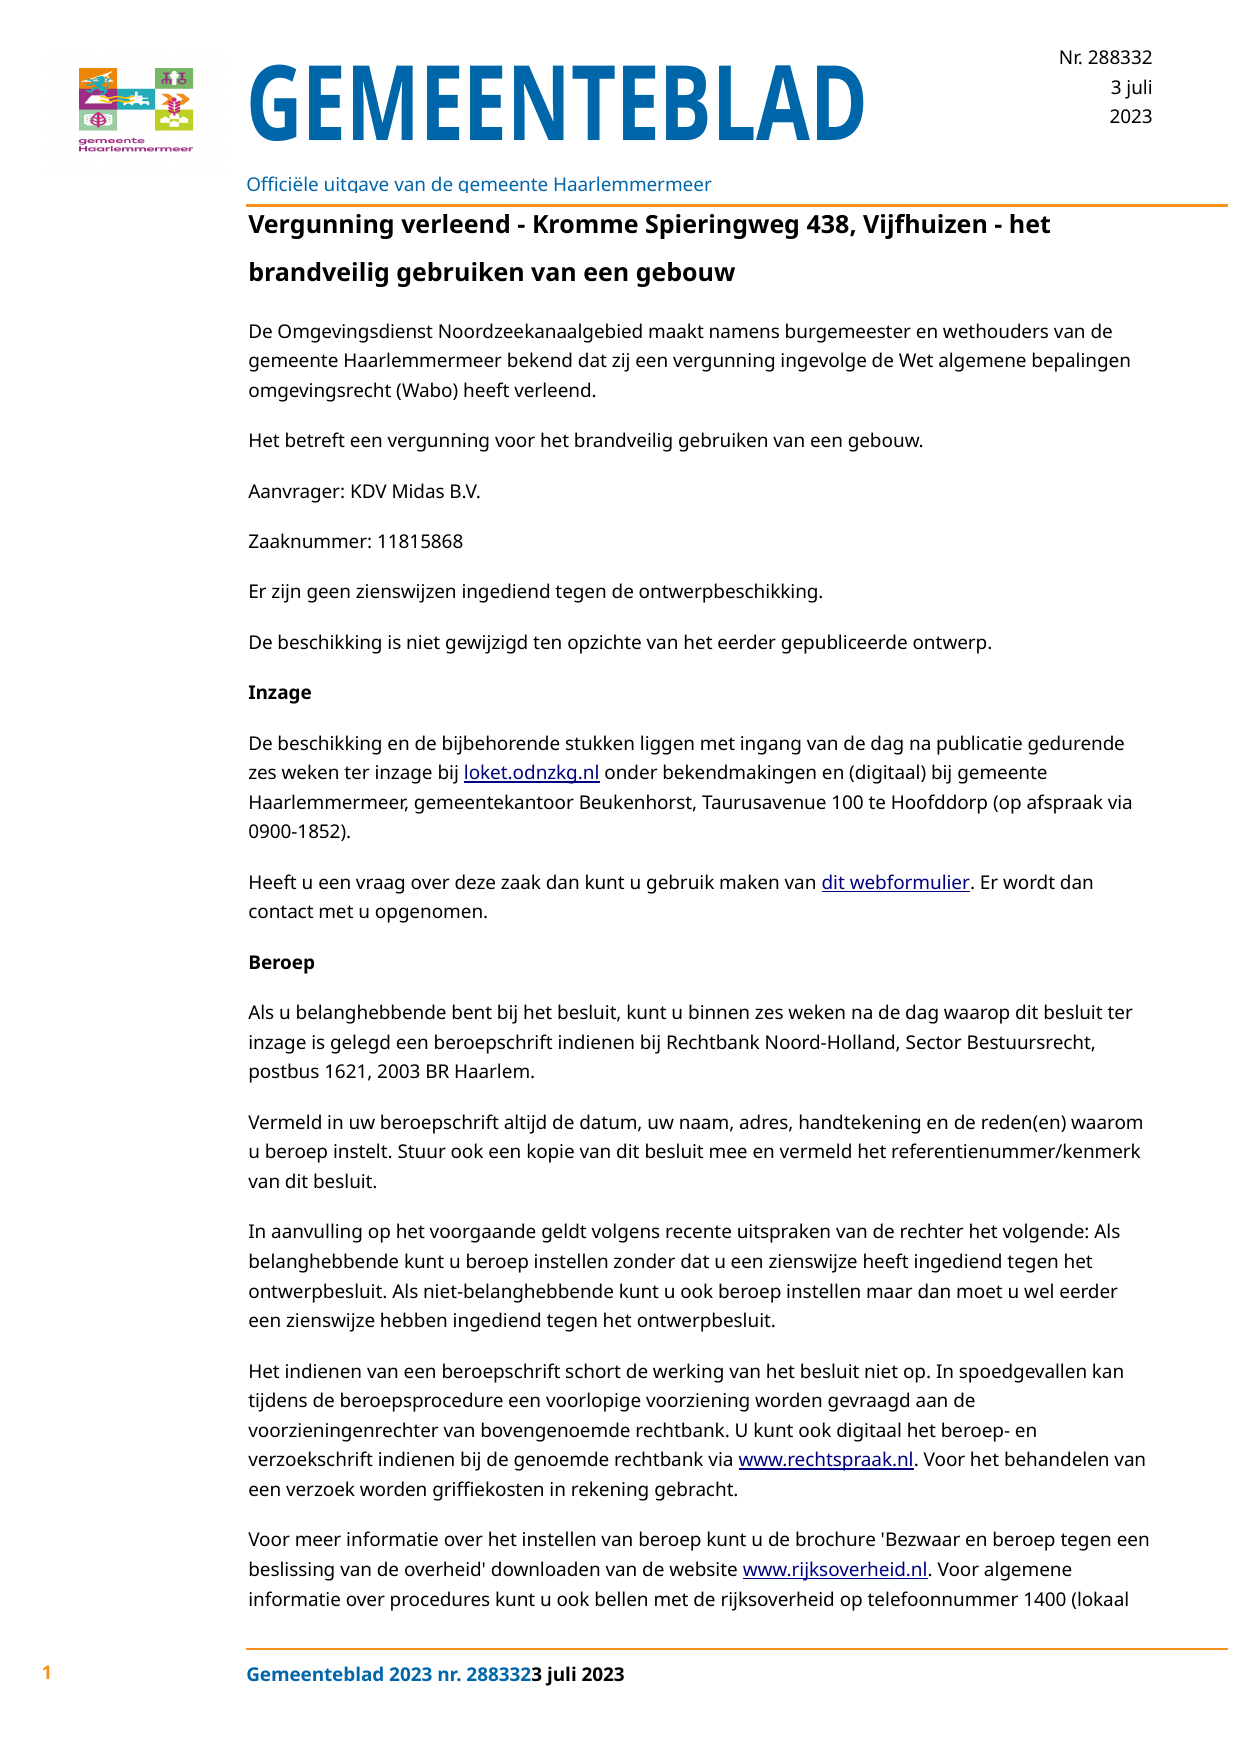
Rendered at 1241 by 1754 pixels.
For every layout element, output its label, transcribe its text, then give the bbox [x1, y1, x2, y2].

text Zaaknummer: 11815868 [248, 528, 1152, 554]
text Beroep [248, 949, 1152, 975]
text Het indienen van een beroepschrift schort de werking van het besluit niet op. In spoedgevallen kan tijdens de beroepsprocedure een voorlopige voorziening worden gevraagd aan de voorzieningenrechter van bovengenoemde rechtbank. U kunt ook digitaal het beroep- en verzoekschrift indienen bij de genoemde rechtbank via www.rechtspraak.nl. Voor het behandelen van een verzoek worden griffiekosten in rekening gebracht. [248, 1358, 1152, 1502]
text Als u belanghebbende bent bij het besluit, kunt u binnen zes weken na de dag waarop dit besluit ter inzage is gelegd een beroepschrift indienen bij Rechtbank Noord-Holland, Sector Bestuursrecht, postbus 1621, 2003 BR Haarlem. [248, 999, 1152, 1084]
text Vermeld in uw beroepschrift altijd de datum, uw naam, adres, handtekening en de reden(en) waarom u beroep instelt. Stuur ook een kopie van dit besluit mee en vermeld het referentienummer/kenmerk van dit besluit. [248, 1109, 1152, 1194]
text Het betreft een vergunning voor het brandveilig gebruiken van een gebouw. [248, 427, 1152, 453]
text Voor meer informatie over het instellen van beroep kunt u de brochure 'Bezwaar en beroep tegen een beslissing van de overheid' downloaden van de website www.rijksoverheid.nl. Voor algemene informatie over procedures kunt u ook bellen met de rijksoverheid op telefoonnummer 1400 (lokaal [248, 1527, 1152, 1612]
picture [41, 47, 231, 172]
text Vergunning verleend - Kromme Spieringweg 438, Vijfhuizen - het brandveilig gebruiken van een gebouw [248, 207, 1152, 288]
text Aanvrager: KDV Midas B.V. [248, 478, 1152, 504]
text De beschikking is niet gewijzigd ten opzichte van het eerder gepubliceerde ontwerp. [248, 629, 1152, 655]
text In aanvulling op het voorgaande geldt volgens recente uitspraken van de rechter het volgende: Als belanghebbende kunt u beroep instellen zonder dat u een zienswijze heeft ingediend tegen het ontwerpbesluit. Als niet-belanghebbende kunt u ook beroep instellen maar dan moet u wel eerder een zienswijze hebben ingediend tegen het ontwerpbesluit. [248, 1219, 1152, 1333]
text De Omgevingsdienst Noordzeekanaalgebied maakt namens burgemeester en wethouders van de gemeente Haarlemmermeer bekend dat zij een vergunning ingevolge de Wet algemene bepalingen omgevingsrecht (Wabo) heeft verleend. [248, 318, 1152, 403]
text Heeft u een vraag over deze zaak dan kunt u gebruik maken van dit webformulier. Er wordt dan contact met u opgenomen. [248, 869, 1152, 924]
text Er zijn geen zienswijzen ingediend tegen de ontwerpbeschikking. [248, 579, 1152, 604]
text De beschikking en de bijbehorende stukken liggen met ingang van de dag na publicatie gedurende zes weken ter inzage bij loket.odnzkg.nl onder bekendmakingen en (digitaal) bij gemeente Haarlemmermeer, gemeentekantoor Beukenhorst, Taurusavenue 100 te Hoofddorp (op afspraak via 0900-1852). [248, 730, 1152, 844]
text Inzage [248, 679, 1152, 705]
